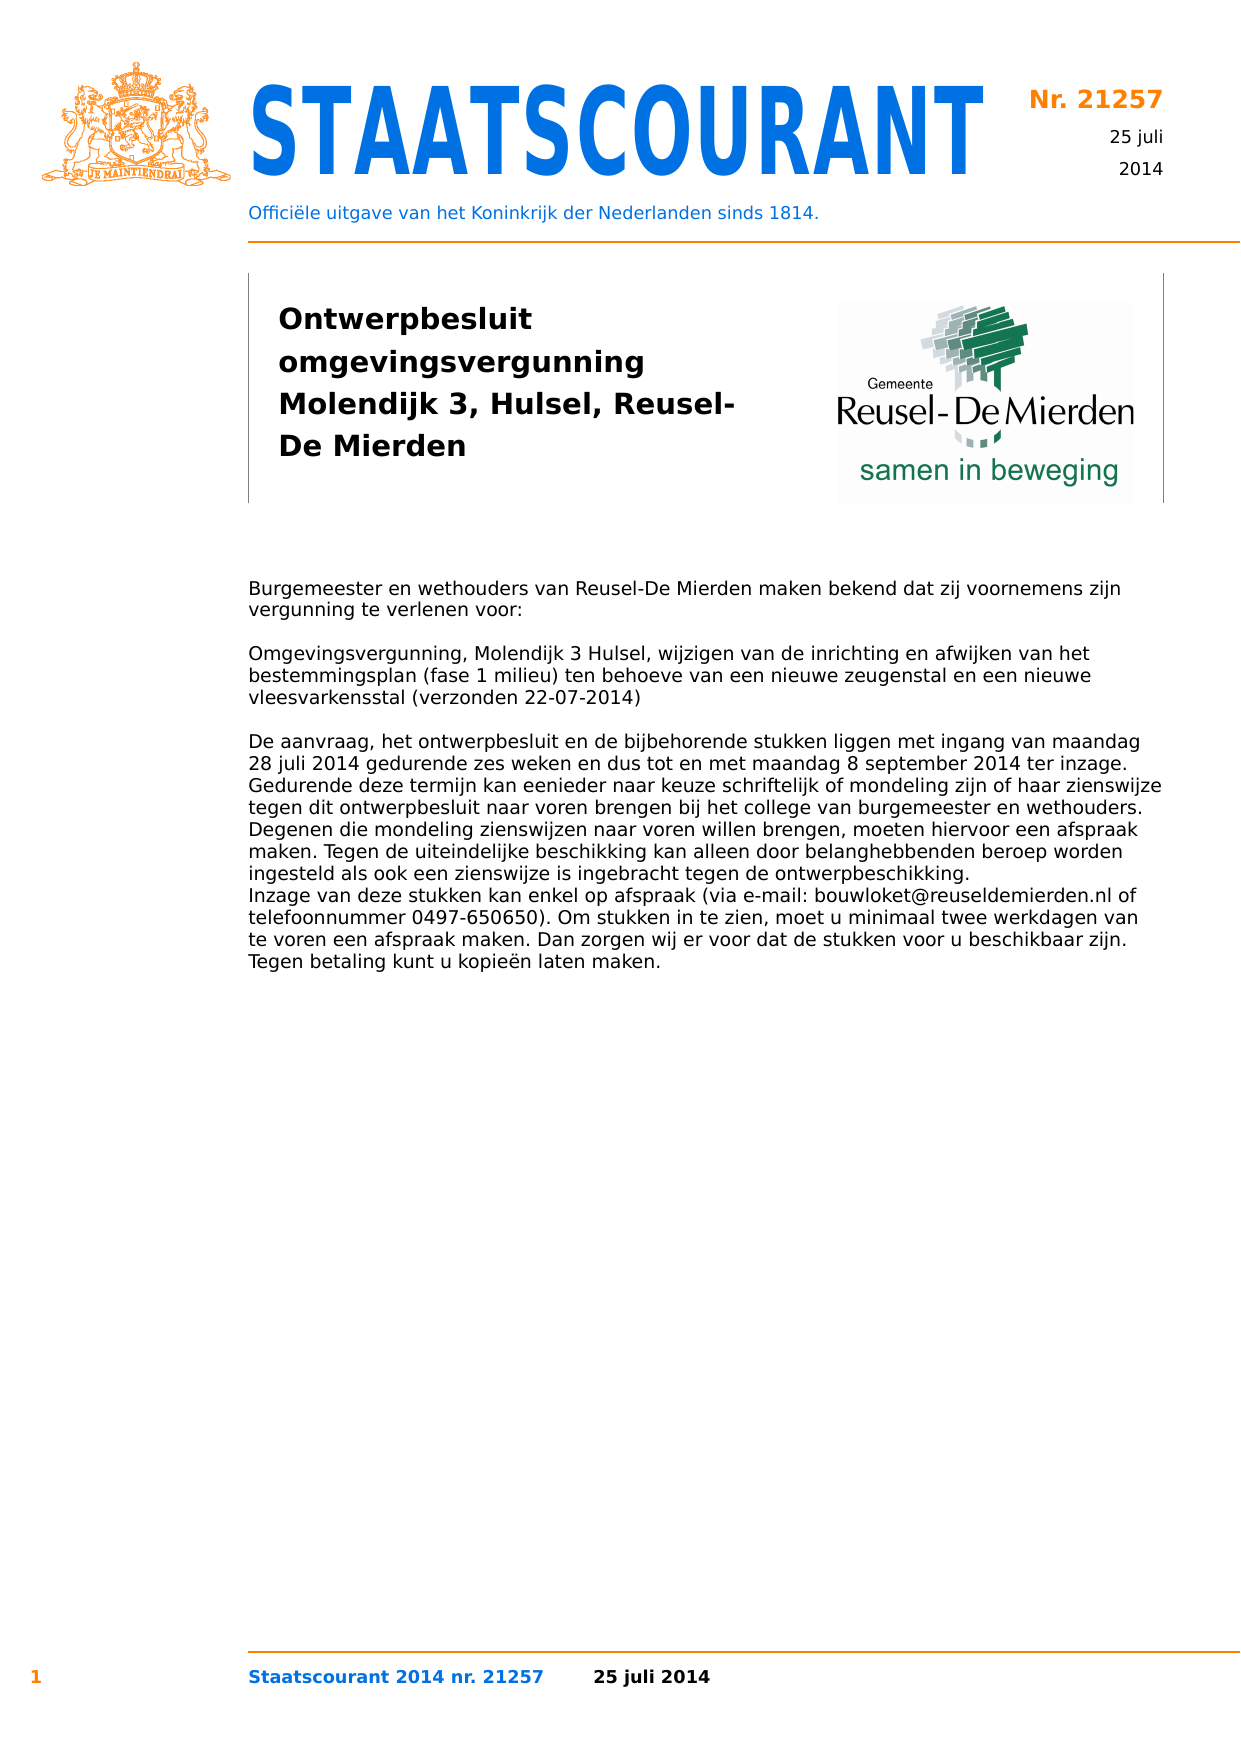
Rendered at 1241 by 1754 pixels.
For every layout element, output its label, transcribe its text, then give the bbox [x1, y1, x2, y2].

picture [41, 62, 231, 186]
picture [838, 302, 1134, 504]
table_cell Officiële uitgave van het Koninkrijk der Nederlanden sinds 1814. [248, 203, 1240, 241]
table_header Nr. 21257 [998, 62, 1240, 121]
subtitle Ontwerpbesluit omgevingsvergunning Molendijk 3, Hulsel, Reusel-De Mierden [249, 273, 1163, 503]
table_cell 25 juli [998, 121, 1240, 153]
text De aanvraag, het ontwerpbesluit en de bijbehorende stukken liggen met ingang van maandag 28 juli 2014 gedurende zes weken en dus tot en met maandag 8 september 2014 ter inzage. Gedurende deze termijn kan eenieder naar keuze schriftelijk of mondeling zijn of haar zienswijze tegen dit ontwerpbesluit naar voren brengen bij het college van burgemeester en wethouders. Degenen die mondeling zienswijzen naar voren willen brengen, moeten hiervoor een afspraak maken. Tegen de uiteindelijke beschikking kan alleen door belanghebbenden beroep worden ingesteld als ook een zienswijze is ingebracht tegen de ontwerpbeschikking. [248, 731, 1163, 885]
text Inzage van deze stukken kan enkel op afspraak (via e-mail: bouwloket@reuseldemierden.nl of telefoonnummer 0497-650650). Om stukken in te zien, moet u minimaal twee werkdagen van te voren een afspraak maken. Dan zorgen wij er voor dat de stukken voor u beschikbaar zijn. Tegen betaling kunt u kopieën laten maken. [248, 885, 1163, 973]
table_header [25, 62, 248, 241]
text Burgemeester en wethouders van Reusel-De Mierden maken bekend dat zij voornemens zijn vergunning te verlenen voor: [248, 577, 1163, 621]
table_cell 2014 [998, 153, 1240, 203]
table_header STAATSCOURANT [248, 62, 998, 203]
text Omgevingsvergunning, Molendijk 3 Hulsel, wijzigen van de inrichting en afwijken van het bestemmingsplan (fase 1 milieu) ten behoeve van een nieuwe zeugenstal en een nieuwe vleesvarkensstal (verzonden 22-07-2014) [248, 643, 1163, 709]
